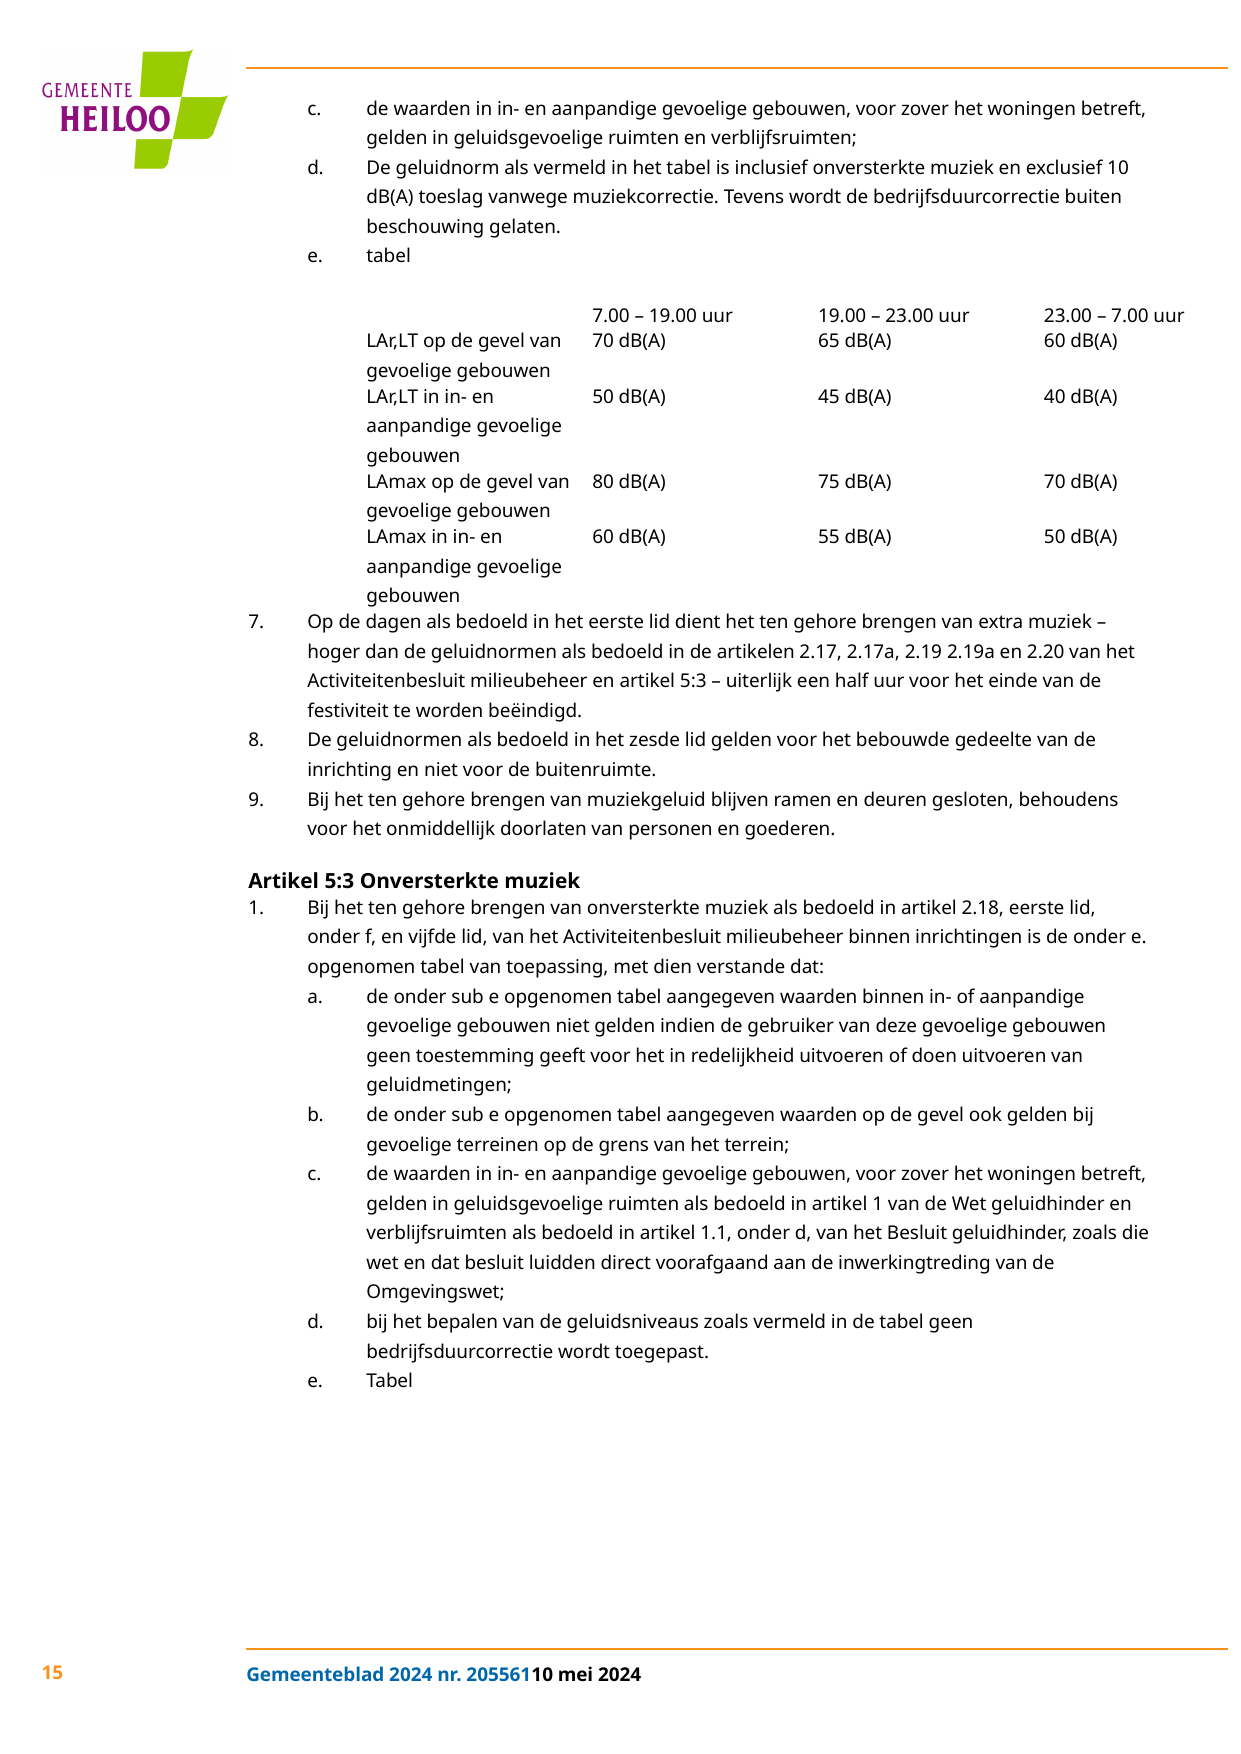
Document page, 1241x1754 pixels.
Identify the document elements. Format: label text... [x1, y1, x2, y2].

table_cell 55 dB(A) [818, 523, 1044, 608]
table_cell LAr,LT in in- en aanpandige gevoelige gebouwen [366, 383, 592, 468]
table_cell 40 dB(A) [1044, 383, 1240, 468]
table_cell 50 dB(A) [1044, 523, 1240, 608]
table_cell 60 dB(A) [592, 523, 818, 608]
table_cell 50 dB(A) [592, 383, 818, 468]
table_cell 75 dB(A) [818, 468, 1044, 523]
list de onder sub e opgenomen tabel aangegeven waarden binnen in- of aanpandige gevoelige gebouwen niet gelden indien de gebruiker van deze gevoelige gebouwen geen toestemming geeft voor het in redelijkheid uitvoeren of doen uitvoeren van geluidmetingen; [307, 983, 1152, 1097]
table_cell 70 dB(A) [1044, 468, 1240, 523]
table_cell LAmax in in- en aanpandige gevoelige gebouwen [366, 523, 592, 608]
list Op de dagen als bedoeld in het eerste lid dient het ten gehore brengen van extra muziek – hoger dan de geluidnormen als bedoeld in de artikelen 2.17, 2.17a, 2.19 2.19a en 2.20 van het Activiteitenbesluit milieubeheer en artikel 5:3 – uiterlijk een half uur voor het einde van de festiviteit te worden beëindigd. [248, 608, 1152, 723]
picture [41, 47, 231, 172]
list De geluidnormen als bedoeld in het zesde lid gelden voor het bebouwde gedeelte van de inrichting en niet voor de buitenruimte. [248, 727, 1152, 782]
table_header 7.00 – 19.00 uur [592, 302, 818, 328]
list bij het bepalen van de geluidsniveaus zoals vermeld in de tabel geen bedrijfsduurcorrectie wordt toegepast. [307, 1308, 1152, 1364]
table_header 23.00 – 7.00 uur [1044, 302, 1240, 328]
list Bij het ten gehore brengen van muziekgeluid blijven ramen en deuren gesloten, behoudens voor het onmiddellijk doorlaten van personen en goederen. [248, 786, 1152, 841]
list de waarden in in- en aanpandige gevoelige gebouwen, voor zover het woningen betreft, gelden in geluidsgevoelige ruimten als bedoeld in artikel 1 van de Wet geluidhinder en verblijfsruimten als bedoeld in artikel 1.1, onder d, van het Besluit geluidhinder, zoals die wet en dat besluit luidden direct voorafgaand aan de inwerkingtreding van de Omgevingswet; [307, 1160, 1152, 1304]
text Artikel 5:3 Onversterkte muziek [248, 866, 1152, 894]
list de waarden in in- en aanpandige gevoelige gebouwen, voor zover het woningen betreft, gelden in geluidsgevoelige ruimten en verblijfsruimten; [307, 95, 1152, 150]
table_cell 70 dB(A) [592, 328, 818, 383]
list Bij het ten gehore brengen van onversterkte muziek als bedoeld in artikel 2.18, eerste lid, onder f, en vijfde lid, van het Activiteitenbesluit milieubeheer binnen inrichtingen is de onder e. opgenomen tabel van toepassing, met dien verstande dat: [248, 894, 1152, 979]
table_cell 45 dB(A) [818, 383, 1044, 468]
table_header [366, 302, 592, 328]
list De geluidnorm als vermeld in het tabel is inclusief onversterkte muziek en exclusief 10 dB(A) toeslag vanwege muziekcorrectie. Tevens wordt de bedrijfsduurcorrectie buiten beschouwing gelaten. [307, 154, 1152, 239]
table_cell 65 dB(A) [818, 328, 1044, 383]
table_cell 60 dB(A) [1044, 328, 1240, 383]
list tabel [307, 243, 1152, 268]
table_cell LAr,LT op de gevel van gevoelige gebouwen [366, 328, 592, 383]
list Tabel [307, 1367, 1152, 1393]
table_header 19.00 – 23.00 uur [818, 302, 1044, 328]
table_cell LAmax op de gevel van gevoelige gebouwen [366, 468, 592, 523]
table_cell 80 dB(A) [592, 468, 818, 523]
list de onder sub e opgenomen tabel aangegeven waarden op de gevel ook gelden bij gevoelige terreinen op de grens van het terrein; [307, 1101, 1152, 1157]
